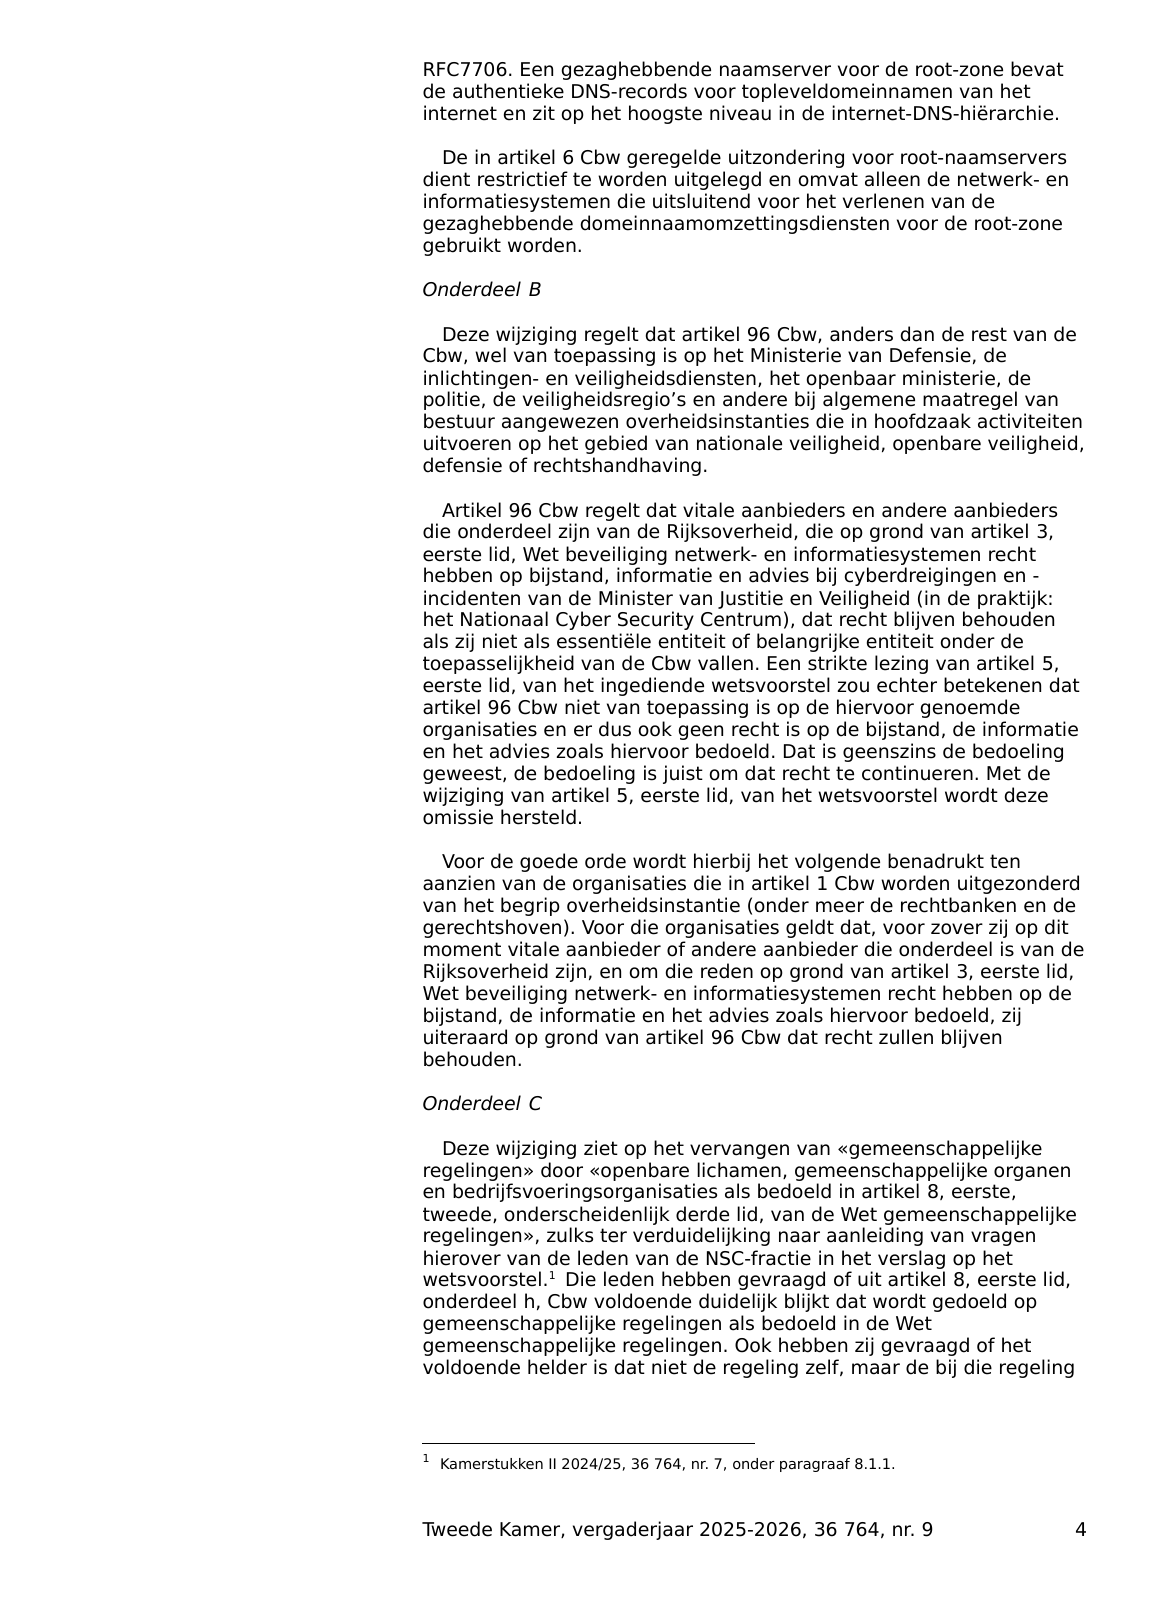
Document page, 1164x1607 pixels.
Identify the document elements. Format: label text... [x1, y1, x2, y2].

subtitle Onderdeel B [422, 279, 1087, 301]
text RFC7706. Een gezaghebbende naamserver voor de root-zone bevat de authentieke DNS-records voor topleveldomeinnamen van het internet en zit op het hoogste niveau in de internet-DNS-hiërarchie. [422, 59, 1087, 125]
text Deze wijziging ziet op het vervangen van «gemeenschappelijke regelingen» door «openbare lichamen, gemeenschappelijke organen en bedrijfsvoeringsorganisaties als bedoeld in artikel 8, eerste, tweede, onderscheidenlijk derde lid, van de Wet gemeenschappelijke regelingen», zulks ter verduidelijking naar aanleiding van vragen hierover van de leden van de NSC-fractie in het verslag op het wetsvoorstel. Die leden hebben gevraagd of uit artikel 8, eerste lid, onderdeel h, Cbw voldoende duidelijk blijkt dat wordt gedoeld op gemeenschappelijke regelingen als bedoeld in de Wet gemeenschappelijke regelingen. Ook hebben zij gevraagd of het voldoende helder is dat niet de regeling zelf, maar de bij die regeling [422, 1137, 1087, 1379]
subtitle Onderdeel C [422, 1093, 1087, 1115]
text Artikel 96 Cbw regelt dat vitale aanbieders en andere aanbieders die onderdeel zijn van de Rijksoverheid, die op grond van artikel 3, eerste lid, Wet beveiliging netwerk- en informatiesystemen recht hebben op bijstand, informatie en advies bij cyberdreigingen en -incidenten van de Minister van Justitie en Veiligheid (in de praktijk: het Nationaal Cyber Security Centrum), dat recht blijven behouden als zij niet als essentiële entiteit of belangrijke entiteit onder de toepasselijkheid van de Cbw vallen. Een strikte lezing van artikel 5, eerste lid, van het ingediende wetsvoorstel zou echter betekenen dat artikel 96 Cbw niet van toepassing is op de hiervoor genoemde organisaties en er dus ook geen recht is op de bijstand, de informatie en het advies zoals hiervoor bedoeld. Dat is geenszins de bedoeling geweest, de bedoeling is juist om dat recht te continueren. Met de wijziging van artikel 5, eerste lid, van het wetsvoorstel wordt deze omissie hersteld. [422, 499, 1087, 829]
text Deze wijziging regelt dat artikel 96 Cbw, anders dan de rest van de Cbw, wel van toepassing is op het Ministerie van Defensie, de inlichtingen- en veiligheidsdiensten, het openbaar ministerie, de politie, de veiligheidsregio’s en andere bij algemene maatregel van bestuur aangewezen overheidsinstanties die in hoofdzaak activiteiten uitvoeren op het gebied van nationale veiligheid, openbare veiligheid, defensie of rechtshandhaving. [422, 323, 1087, 477]
text De in artikel 6 Cbw geregelde uitzondering voor root-naamservers dient restrictief te worden uitgelegd en omvat alleen de netwerk- en informatiesystemen die uitsluitend voor het verlenen van de gezaghebbende domeinnaamomzettingsdiensten voor de root-zone gebruikt worden. [422, 147, 1087, 257]
text Kamerstukken II 2024/25, 36 764, nr. 7, onder paragraaf 8.1.1. [422, 1452, 1087, 1474]
text Voor de goede orde wordt hierbij het volgende benadrukt ten aanzien van de organisaties die in artikel 1 Cbw worden uitgezonderd van het begrip overheidsinstantie (onder meer de rechtbanken en de gerechtshoven). Voor die organisaties geldt dat, voor zover zij op dit moment vitale aanbieder of andere aanbieder die onderdeel is van de Rijksoverheid zijn, en om die reden op grond van artikel 3, eerste lid, Wet beveiliging netwerk- en informatiesystemen recht hebben op de bijstand, de informatie en het advies zoals hiervoor bedoeld, zij uiteraard op grond van artikel 96 Cbw dat recht zullen blijven behouden. [422, 851, 1087, 1071]
